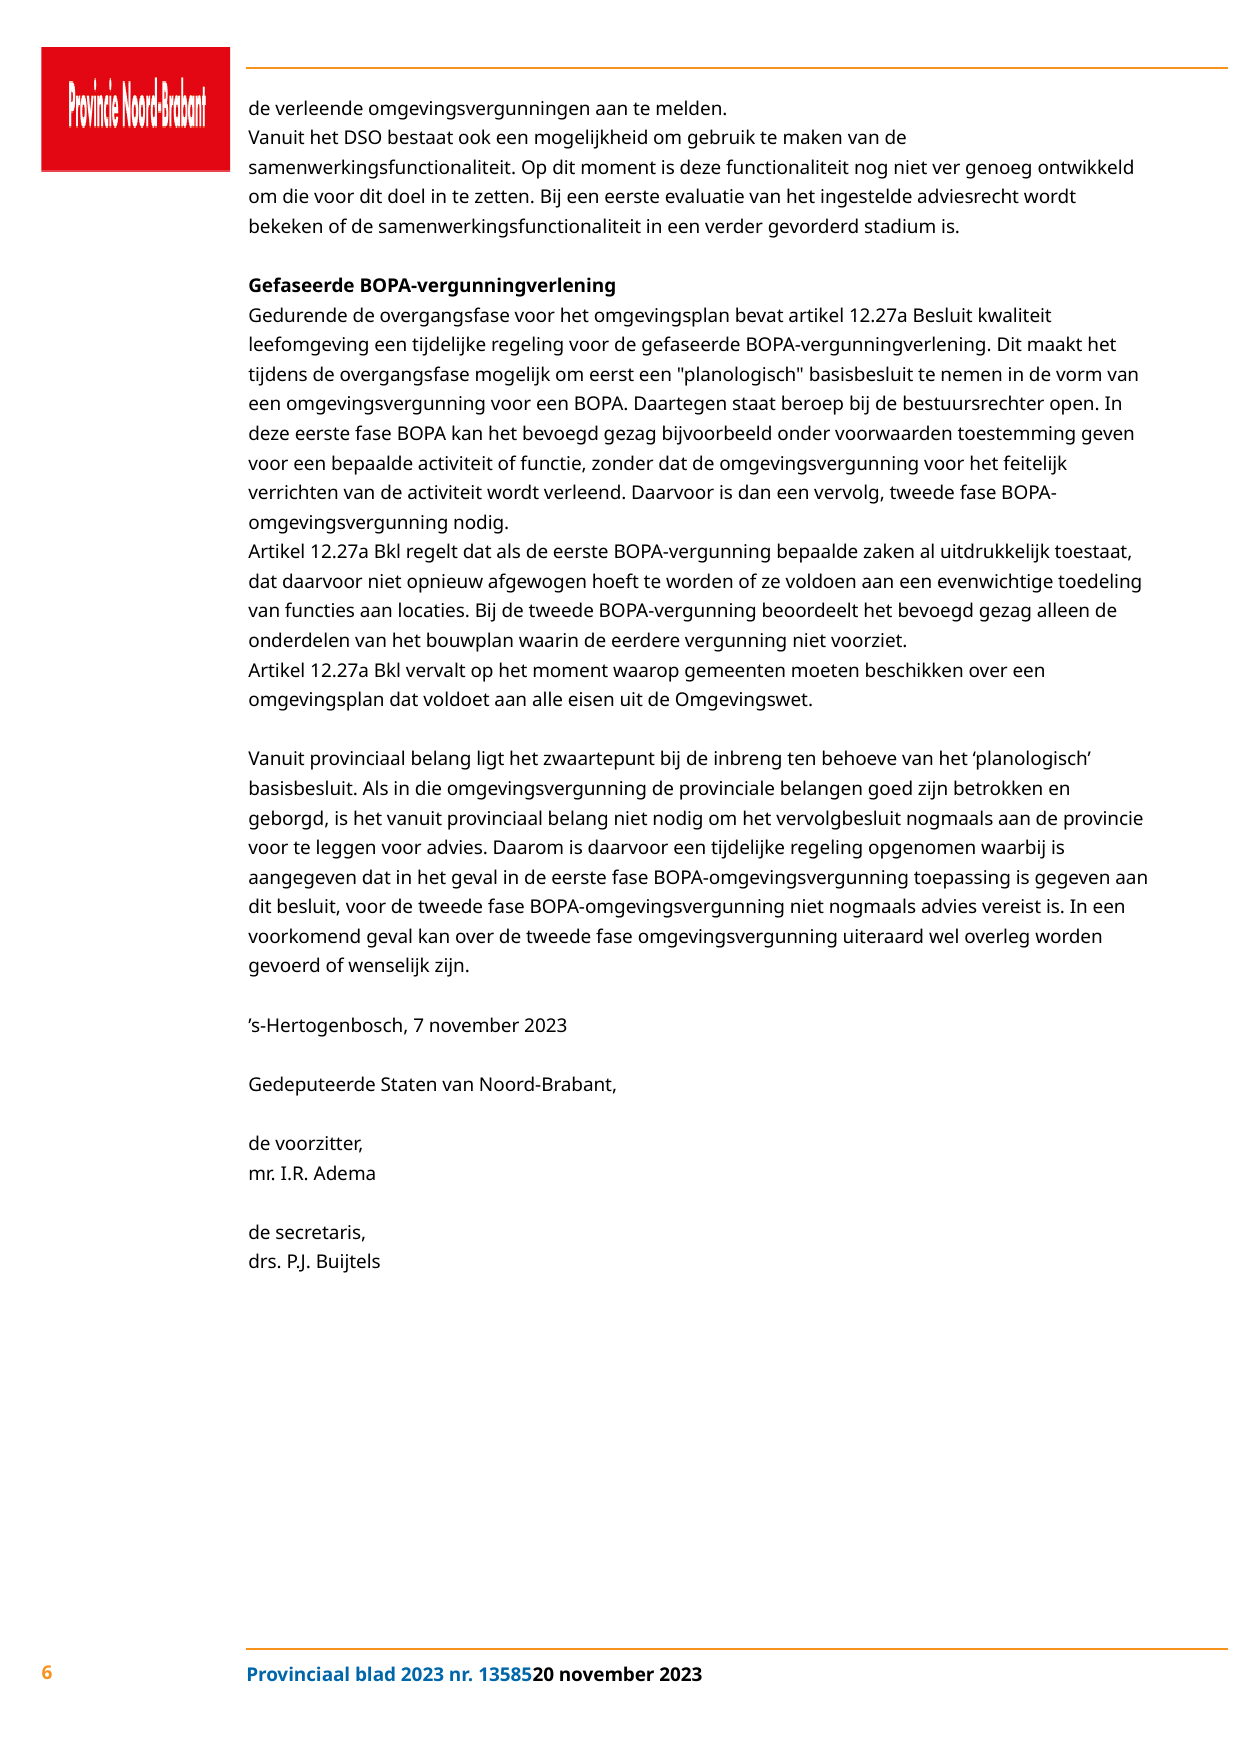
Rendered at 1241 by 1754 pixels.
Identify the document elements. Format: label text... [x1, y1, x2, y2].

text Artikel 12.27a Bkl regelt dat als de eerste BOPA-vergunning bepaalde zaken al uitdrukkelijk toestaat, dat daarvoor niet opnieuw afgewogen hoeft te worden of ze voldoen aan een evenwichtige toedeling van functies aan locaties. Bij de tweede BOPA-vergunning beoordeelt het bevoegd gezag alleen de onderdelen van het bouwplan waarin de eerdere vergunning niet voorziet. [248, 538, 1152, 653]
text Vanuit het DSO bestaat ook een mogelijkheid om gebruik te maken van de samenwerkingsfunctionaliteit. Op dit moment is deze functionaliteit nog niet ver genoeg ontwikkeld om die voor dit doel in te zetten. Bij een eerste evaluatie van het ingestelde adviesrecht wordt bekeken of de samenwerkingsfunctionaliteit in een verder gevorderd stadium is. [248, 124, 1152, 239]
text de voorzitter, [248, 1130, 1152, 1156]
text drs. P.J. Buijtels [248, 1248, 1152, 1274]
text de secretaris, [248, 1219, 1152, 1245]
text Gedeputeerde Staten van Noord-Brabant, [248, 1071, 1152, 1097]
text ’s-Hertogenbosch, 7 november 2023 [248, 1012, 1152, 1038]
picture [41, 47, 231, 172]
text de verleende omgevingsvergunningen aan te melden. [248, 95, 1152, 121]
text Artikel 12.27a Bkl vervalt op het moment waarop gemeenten moeten beschikken over een omgevingsplan dat voldoet aan alle eisen uit de Omgevingswet. [248, 657, 1152, 712]
text Gedurende de overgangsfase voor het omgevingsplan bevat artikel 12.27a Besluit kwaliteit leefomgeving een tijdelijke regeling voor de gefaseerde BOPA-vergunningverlening. Dit maakt het tijdens de overgangsfase mogelijk om eerst een "planologisch" basisbesluit te nemen in de vorm van een omgevingsvergunning voor een BOPA. Daartegen staat beroep bij de bestuursrechter open. In deze eerste fase BOPA kan het bevoegd gezag bijvoorbeeld onder voorwaarden toestemming geven voor een bepaalde activiteit of functie, zonder dat de omgevingsvergunning voor het feitelijk verrichten van de activiteit wordt verleend. Daarvoor is dan een vervolg, tweede fase BOPA-omgevingsvergunning nodig. [248, 302, 1152, 535]
text Gefaseerde BOPA-vergunningverlening [248, 272, 1152, 298]
text Vanuit provinciaal belang ligt het zwaartepunt bij de inbreng ten behoeve van het ‘planologisch’ basisbesluit. Als in die omgevingsvergunning de provinciale belangen goed zijn betrokken en geborgd, is het vanuit provinciaal belang niet nodig om het vervolgbesluit nogmaals aan de provincie voor te leggen voor advies. Daarom is daarvoor een tijdelijke regeling opgenomen waarbij is aangegeven dat in het geval in de eerste fase BOPA-omgevingsvergunning toepassing is gegeven aan dit besluit, voor de tweede fase BOPA-omgevingsvergunning niet nogmaals advies vereist is. In een voorkomend geval kan over de tweede fase omgevingsvergunning uiteraard wel overleg worden gevoerd of wenselijk zijn. [248, 746, 1152, 978]
text mr. I.R. Adema [248, 1160, 1152, 1186]
